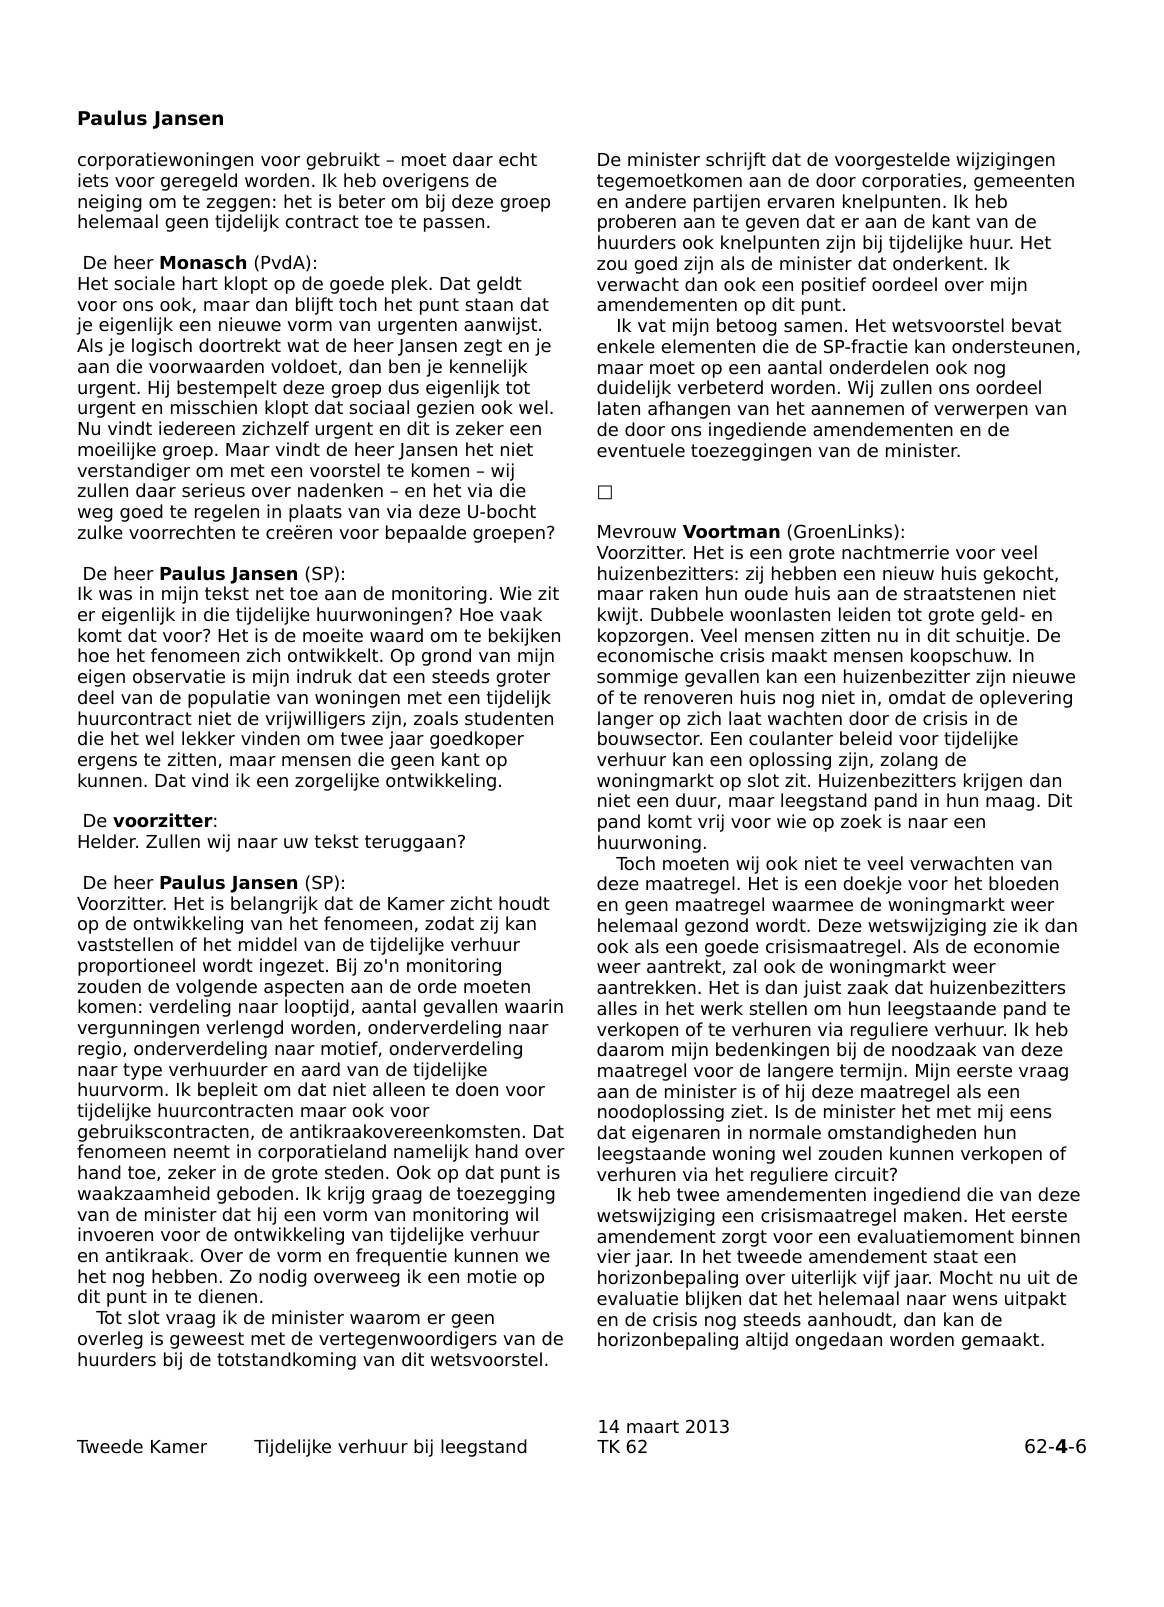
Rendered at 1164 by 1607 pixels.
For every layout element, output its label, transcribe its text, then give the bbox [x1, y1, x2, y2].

text De heer Paulus Jansen (SP): [77, 873, 567, 893]
text Voorzitter. Het is belangrijk dat de Kamer zicht houdt op de ontwikkeling van het fenomeen, zodat zij kan vaststellen of het middel van de tijdelijke verhuur proportioneel wordt ingezet. Bij zo'n monitoring zouden de volgende aspecten aan de orde moeten komen: verdeling naar looptijd, aantal gevallen waarin vergunningen verlengd worden, onderverdeling naar regio, onderverdeling naar motief, onderverdeling naar type verhuurder en aard van de tijdelijke huurvorm. Ik bepleit om dat niet alleen te doen voor tijdelijke huurcontracten maar ook voor gebruikscontracten, de antikraakovereenkomsten. Dat fenomeen neemt in corporatieland namelijk hand over hand toe, zeker in de grote steden. Ook op dat punt is waakzaamheid geboden. Ik krijg graag de toezegging van de minister dat hij een vorm van monitoring wil invoeren voor de ontwikkeling van tijdelijke verhuur en antikraak. Over de vorm en frequentie kunnen we het nog hebben. Zo nodig overweeg ik een motie op dit punt in te dienen. [77, 893, 567, 1308]
text Mevrouw Voortman (GroenLinks): [596, 522, 1087, 543]
text Toch moeten wij ook niet te veel verwachten van deze maatregel. Het is een doekje voor het bloeden en geen maatregel waarmee de woningmarkt weer helemaal gezond wordt. Deze wetswijziging zie ik dan ook als een goede crisismaatregel. Als de economie weer aantrekt, zal ook de woningmarkt weer aantrekken. Het is dan juist zaak dat huizenbezitters alles in het werk stellen om hun leegstaande pand te verkopen of te verhuren via reguliere verhuur. Ik heb daarom mijn bedenkingen bij de noodzaak van deze maatregel voor de langere termijn. Mijn eerste vraag aan de minister is of hij deze maatregel als een noodoplossing ziet. Is de minister het met mij eens dat eigenaren in normale omstandigheden hun leegstaande woning wel zouden kunnen verkopen of verhuren via het reguliere circuit? [596, 853, 1087, 1185]
text De minister schrijft dat de voorgestelde wijzigingen tegemoetkomen aan de door corporaties, gemeenten en andere partijen ervaren knelpunten. Ik heb proberen aan te geven dat er aan de kant van de huurders ook knelpunten zijn bij tijdelijke huur. Het zou goed zijn als de minister dat onderkent. Ik verwacht dan ook een positief oordeel over mijn amendementen op dit punt. [596, 150, 1087, 316]
text Ik was in mijn tekst net toe aan de monitoring. Wie zit er eigenlijk in die tijdelijke huurwoningen? Hoe vaak komt dat voor? Het is de moeite waard om te bekijken hoe het fenomeen zich ontwikkelt. Op grond van mijn eigen observatie is mijn indruk dat een steeds groter deel van de populatie van woningen met een tijdelijk huurcontract niet de vrijwilligers zijn, zoals studenten die het wel lekker vinden om twee jaar goedkoper ergens te zitten, maar mensen die geen kant op kunnen. Dat vind ik een zorgelijke ontwikkeling. [77, 584, 567, 791]
text De voorzitter: [77, 811, 567, 832]
text Helder. Zullen wij naar uw tekst teruggaan? [77, 832, 567, 853]
text De heer Monasch (PvdA): [77, 253, 567, 274]
text Ik heb twee amendementen ingediend die van deze wetswijziging een crisismaatregel maken. Het eerste amendement zorgt voor een evaluatiemoment binnen vier jaar. In het tweede amendement staat een horizonbepaling over uiterlijk vijf jaar. Mocht nu uit de evaluatie blijken dat het helemaal naar wens uitpakt en de crisis nog steeds aanhoudt, dan kan de horizonbepaling altijd ongedaan worden gemaakt. [596, 1185, 1087, 1351]
text Ik vat mijn betoog samen. Het wetsvoorstel bevat enkele elementen die de SP-fractie kan ondersteunen, maar moet op een aantal onderdelen ook nog duidelijk verbeterd worden. Wij zullen ons oordeel laten afhangen van het aannemen of verwerpen van de door ons ingediende amendementen en de eventuele toezeggingen van de minister. [596, 316, 1087, 461]
text □ [596, 481, 1087, 502]
text De heer Paulus Jansen (SP): [77, 563, 567, 584]
text Tot slot vraag ik de minister waarom er geen overleg is geweest met de vertegenwoordigers van de huurders bij de totstandkoming van dit wetsvoorstel. [77, 1308, 567, 1370]
text Het sociale hart klopt op de goede plek. Dat geldt voor ons ook, maar dan blijft toch het punt staan dat je eigenlijk een nieuwe vorm van urgenten aanwijst. Als je logisch doortrekt wat de heer Jansen zegt en je aan die voorwaarden voldoet, dan ben je kennelijk urgent. Hij bestempelt deze groep dus eigenlijk tot urgent en misschien klopt dat sociaal gezien ook wel. Nu vindt iedereen zichzelf urgent en dit is zeker een moeilijke groep. Maar vindt de heer Jansen het niet verstandiger om met een voorstel te komen – wij zullen daar serieus over nadenken – en het via die weg goed te regelen in plaats van via deze U-bocht zulke voorrechten te creëren voor bepaalde groepen? [77, 274, 567, 543]
text Voorzitter. Het is een grote nachtmerrie voor veel huizenbezitters: zij hebben een nieuw huis gekocht, maar raken hun oude huis aan de straatstenen niet kwijt. Dubbele woonlasten leiden tot grote geld- en kopzorgen. Veel mensen zitten nu in dit schuitje. De economische crisis maakt mensen koopschuw. In sommige gevallen kan een huizenbezitter zijn nieuwe of te renoveren huis nog niet in, omdat de oplevering langer op zich laat wachten door de crisis in de bouwsector. Een coulanter beleid voor tijdelijke verhuur kan een oplossing zijn, zolang de woningmarkt op slot zit. Huizenbezitters krijgen dan niet een duur, maar leegstand pand in hun maag. Dit pand komt vrij voor wie op zoek is naar een huurwoning. [596, 543, 1087, 853]
text corporatiewoningen voor gebruikt – moet daar echt iets voor geregeld worden. Ik heb overigens de neiging om te zeggen: het is beter om bij deze groep helemaal geen tijdelijk contract toe te passen. [77, 150, 567, 233]
